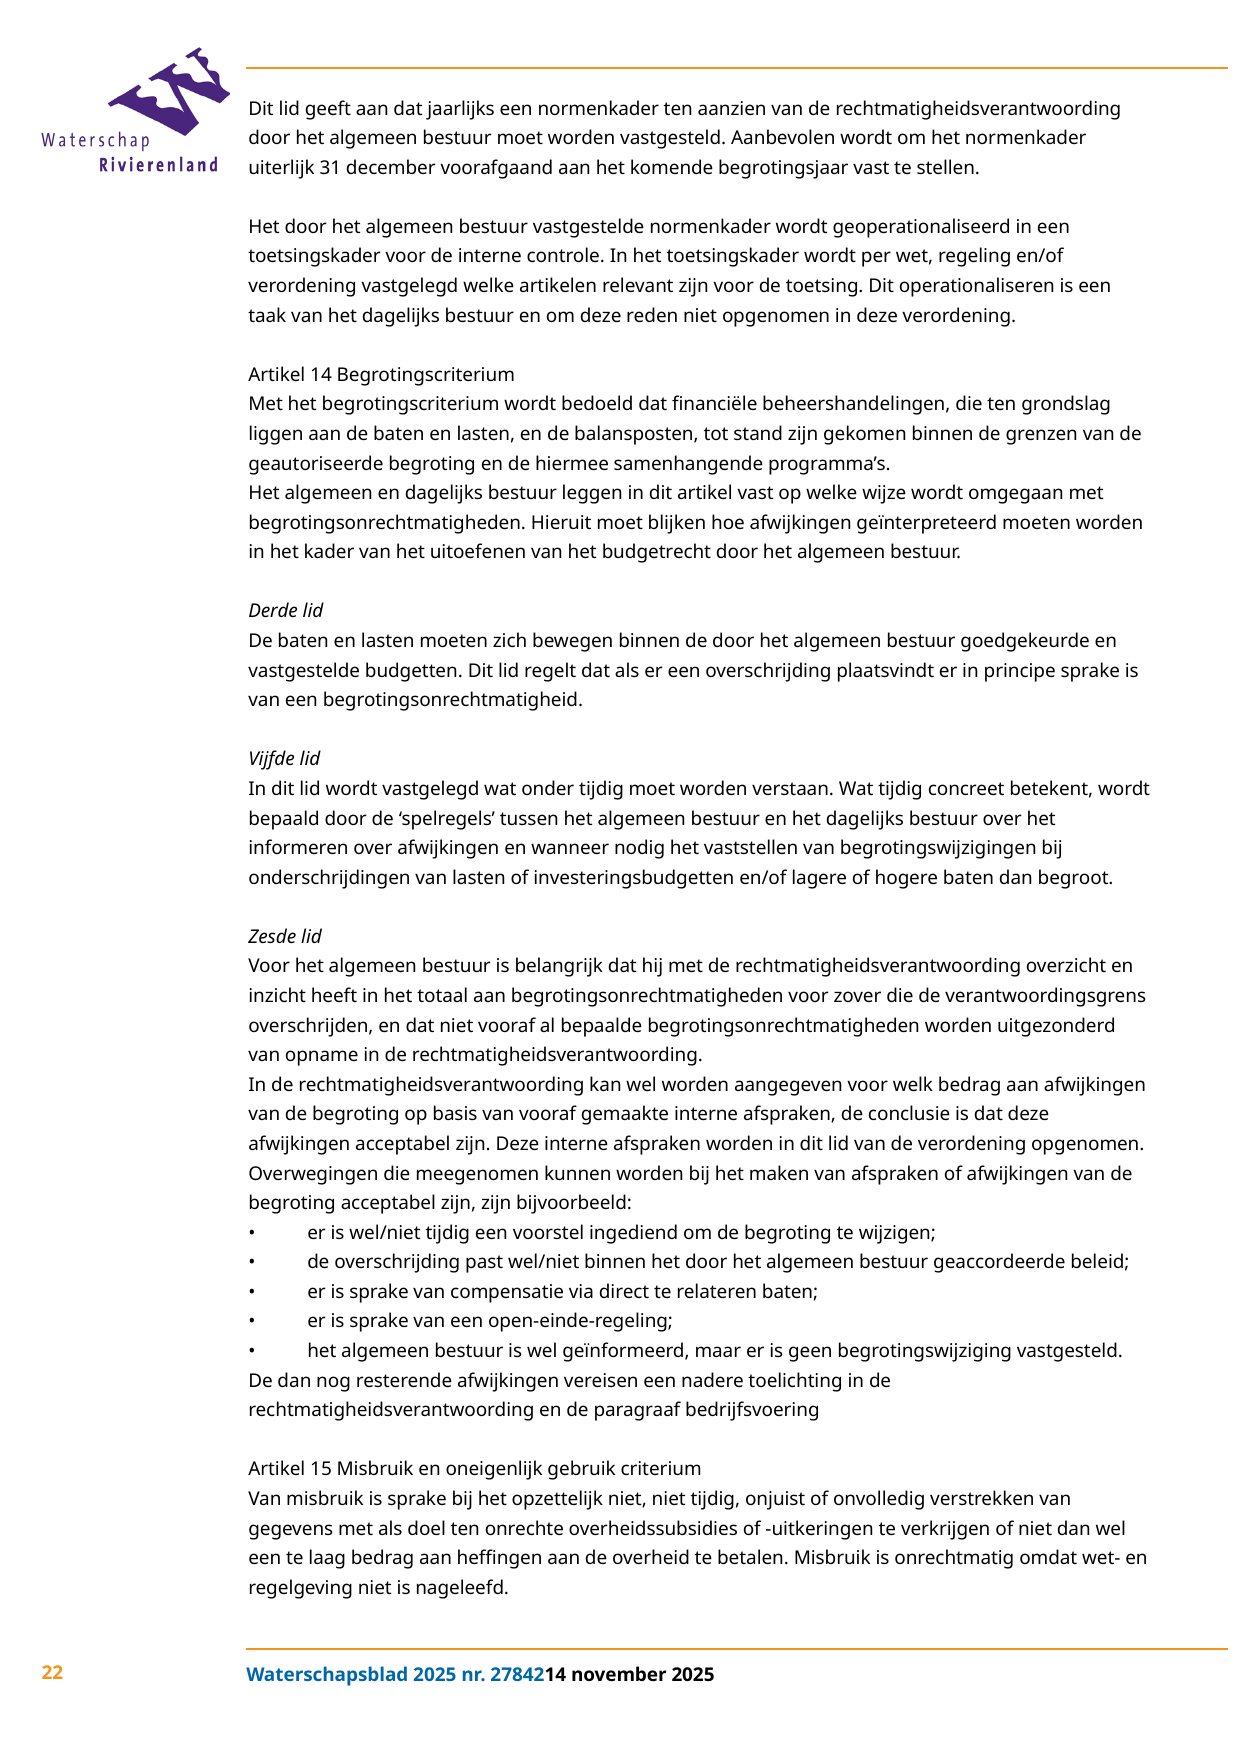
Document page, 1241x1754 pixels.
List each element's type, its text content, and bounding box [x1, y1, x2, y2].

text Artikel 15 Misbruik en oneigenlijk gebruik criterium [248, 1456, 1152, 1481]
text Dit lid geeft aan dat jaarlijks een normenkader ten aanzien van de rechtmatigheidsverantwoording door het algemeen bestuur moet worden vastgesteld. Aanbevolen wordt om het normenkader uiterlijk 31 december voorafgaand aan het komende begrotingsjaar vast te stellen. [248, 95, 1152, 180]
list de overschrijding past wel/niet binnen het door het algemeen bestuur geaccordeerde beleid; [248, 1248, 1152, 1274]
list er is sprake van een open-einde-regeling; [248, 1308, 1152, 1333]
text Van misbruik is sprake bij het opzettelijk niet, niet tijdig, onjuist of onvolledig verstrekken van gegevens met als doel ten onrechte overheidssubsidies of -uitkeringen te verkrijgen of niet dan wel een te laag bedrag aan heffingen aan de overheid te betalen. Misbruik is onrechtmatig omdat wet- en regelgeving niet is nageleefd. [248, 1485, 1152, 1600]
text Zesde lid [248, 923, 1152, 949]
text Het door het algemeen bestuur vastgestelde normenkader wordt geoperationaliseerd in een toetsingskader voor de interne controle. In het toetsingskader wordt per wet, regeling en/of verordening vastgelegd welke artikelen relevant zijn voor de toetsing. Dit operationaliseren is een taak van het dagelijks bestuur en om deze reden niet opgenomen in deze verordening. [248, 213, 1152, 328]
text Artikel 14 Begrotingscriterium [248, 361, 1152, 387]
text In de rechtmatigheidsverantwoording kan wel worden aangegeven voor welk bedrag aan afwijkingen van de begroting op basis van vooraf gemaakte interne afspraken, de conclusie is dat deze afwijkingen acceptabel zijn. Deze interne afspraken worden in dit lid van de verordening opgenomen. Overwegingen die meegenomen kunnen worden bij het maken van afspraken of afwijkingen van de begroting acceptabel zijn, zijn bijvoorbeeld: [248, 1071, 1152, 1215]
text Het algemeen en dagelijks bestuur leggen in dit artikel vast op welke wijze wordt omgegaan met begrotingsonrechtmatigheden. Hieruit moet blijken hoe afwijkingen geïnterpreteerd moeten worden in het kader van het uitoefenen van het budgetrecht door het algemeen bestuur. [248, 479, 1152, 564]
text Met het begrotingscriterium wordt bedoeld dat financiële beheershandelingen, die ten grondslag liggen aan de baten en lasten, en de balansposten, tot stand zijn gekomen binnen de grenzen van de geautoriseerde begroting en de hiermee samenhangende programma’s. [248, 391, 1152, 476]
list het algemeen bestuur is wel geïnformeerd, maar er is geen begrotingswijziging vastgesteld. [248, 1337, 1152, 1363]
text Derde lid [248, 598, 1152, 623]
list er is wel/niet tijdig een voorstel ingediend om de begroting te wijzigen; [248, 1219, 1152, 1245]
list er is sprake van compensatie via direct te relateren baten; [248, 1278, 1152, 1304]
text De dan nog resterende afwijkingen vereisen een nadere toelichting in de rechtmatigheidsverantwoording en de paragraaf bedrijfsvoering [248, 1367, 1152, 1422]
picture [41, 47, 231, 172]
text Vijfde lid [248, 746, 1152, 771]
text Voor het algemeen bestuur is belangrijk dat hij met de rechtmatigheidsverantwoording overzicht en inzicht heeft in het totaal aan begrotingsonrechtmatigheden voor zover die de verantwoordingsgrens overschrijden, en dat niet vooraf al bepaalde begrotingsonrechtmatigheden worden uitgezonderd van opname in de rechtmatigheidsverantwoording. [248, 953, 1152, 1067]
text De baten en lasten moeten zich bewegen binnen de door het algemeen bestuur goedgekeurde en vastgestelde budgetten. Dit lid regelt dat als er een overschrijding plaatsvindt er in principe sprake is van een begrotingsonrechtmatigheid. [248, 627, 1152, 712]
text In dit lid wordt vastgelegd wat onder tijdig moet worden verstaan. Wat tijdig concreet betekent, wordt bepaald door de ‘spelregels’ tussen het algemeen bestuur en het dagelijks bestuur over het informeren over afwijkingen en wanneer nodig het vaststellen van begrotingswijzigingen bij onderschrijdingen van lasten of investeringsbudgetten en/of lagere of hogere baten dan begroot. [248, 775, 1152, 890]
